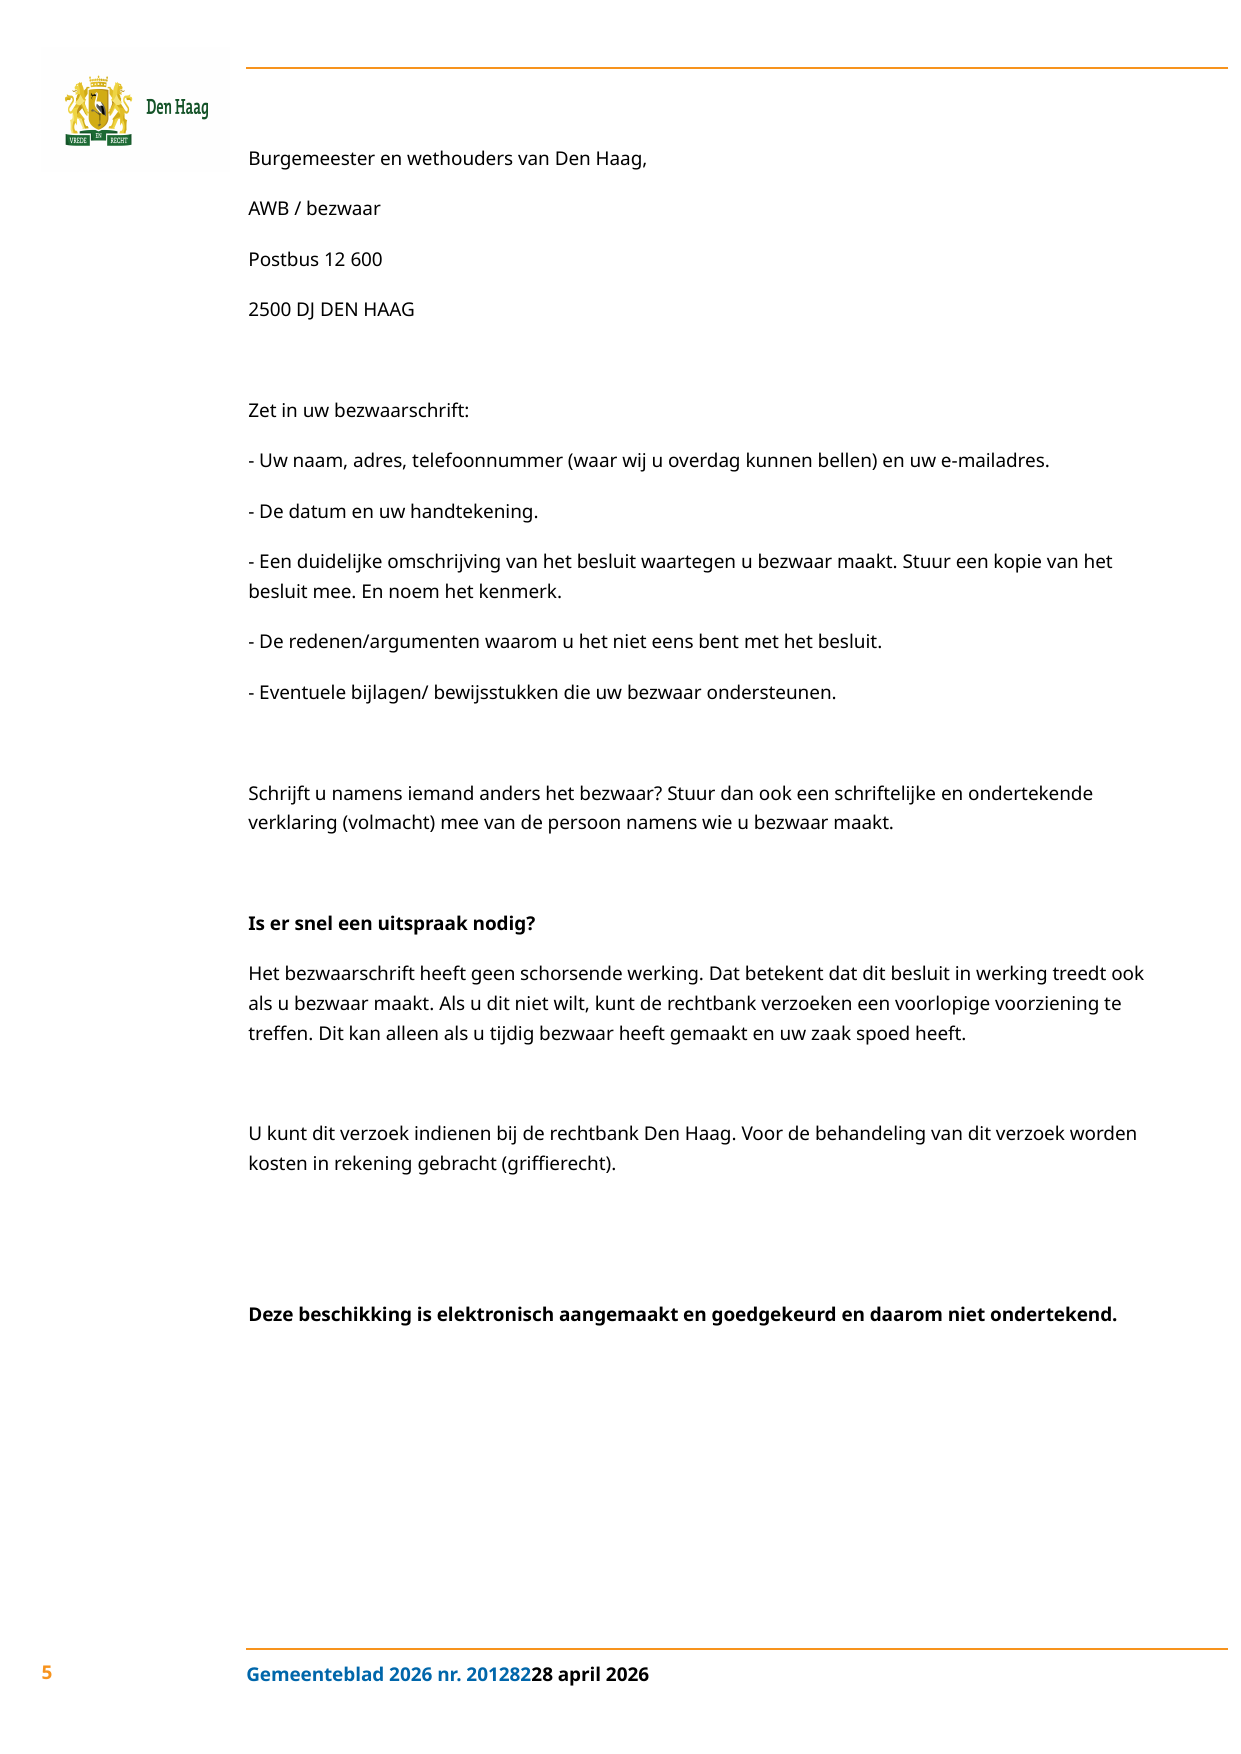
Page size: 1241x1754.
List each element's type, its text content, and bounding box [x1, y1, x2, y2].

text Zet in uw bezwaarschrift: [248, 397, 1152, 423]
text AWB / bezwaar [248, 196, 1152, 221]
text Deze beschikking is elektronisch aangemaakt en goedgekeurd en daarom niet ondertekend. [248, 1301, 1152, 1327]
text Burgemeester en wethouders van Den Haag, [248, 145, 1152, 171]
text - Uw naam, adres, telefoonnummer (waar wij u overdag kunnen bellen) en uw e-mailadres. [248, 448, 1152, 473]
text - Eventuele bijlagen/ bewijsstukken die uw bezwaar ondersteunen. [248, 679, 1152, 705]
text Het bezwaarschrift heeft geen schorsende werking. Dat betekent dat dit besluit in werking treedt ook als u bezwaar maakt. Als u dit niet wilt, kunt de rechtbank verzoeken een voorlopige voorziening te treffen. Dit kan alleen als u tijdig bezwaar heeft gemaakt en uw zaak spoed heeft. [248, 961, 1152, 1046]
text - Een duidelijke omschrijving van het besluit waartegen u bezwaar maakt. Stuur een kopie van het besluit mee. En noem het kenmerk. [248, 548, 1152, 604]
text U kunt dit verzoek indienen bij de rechtbank Den Haag. Voor de behandeling van dit verzoek worden kosten in rekening gebracht (griffierecht). [248, 1121, 1152, 1176]
text Postbus 12 600 [248, 246, 1152, 272]
text 2500 DJ DEN HAAG [248, 296, 1152, 322]
text - De datum en uw handtekening. [248, 498, 1152, 524]
text Schrijft u namens iemand anders het bezwaar? Stuur dan ook een schriftelijke en ondertekende verklaring (volmacht) mee van de persoon namens wie u bezwaar maakt. [248, 780, 1152, 835]
text Is er snel een uitspraak nodig? [248, 910, 1152, 936]
text - De redenen/argumenten waarom u het niet eens bent met het besluit. [248, 628, 1152, 654]
picture [41, 47, 231, 172]
